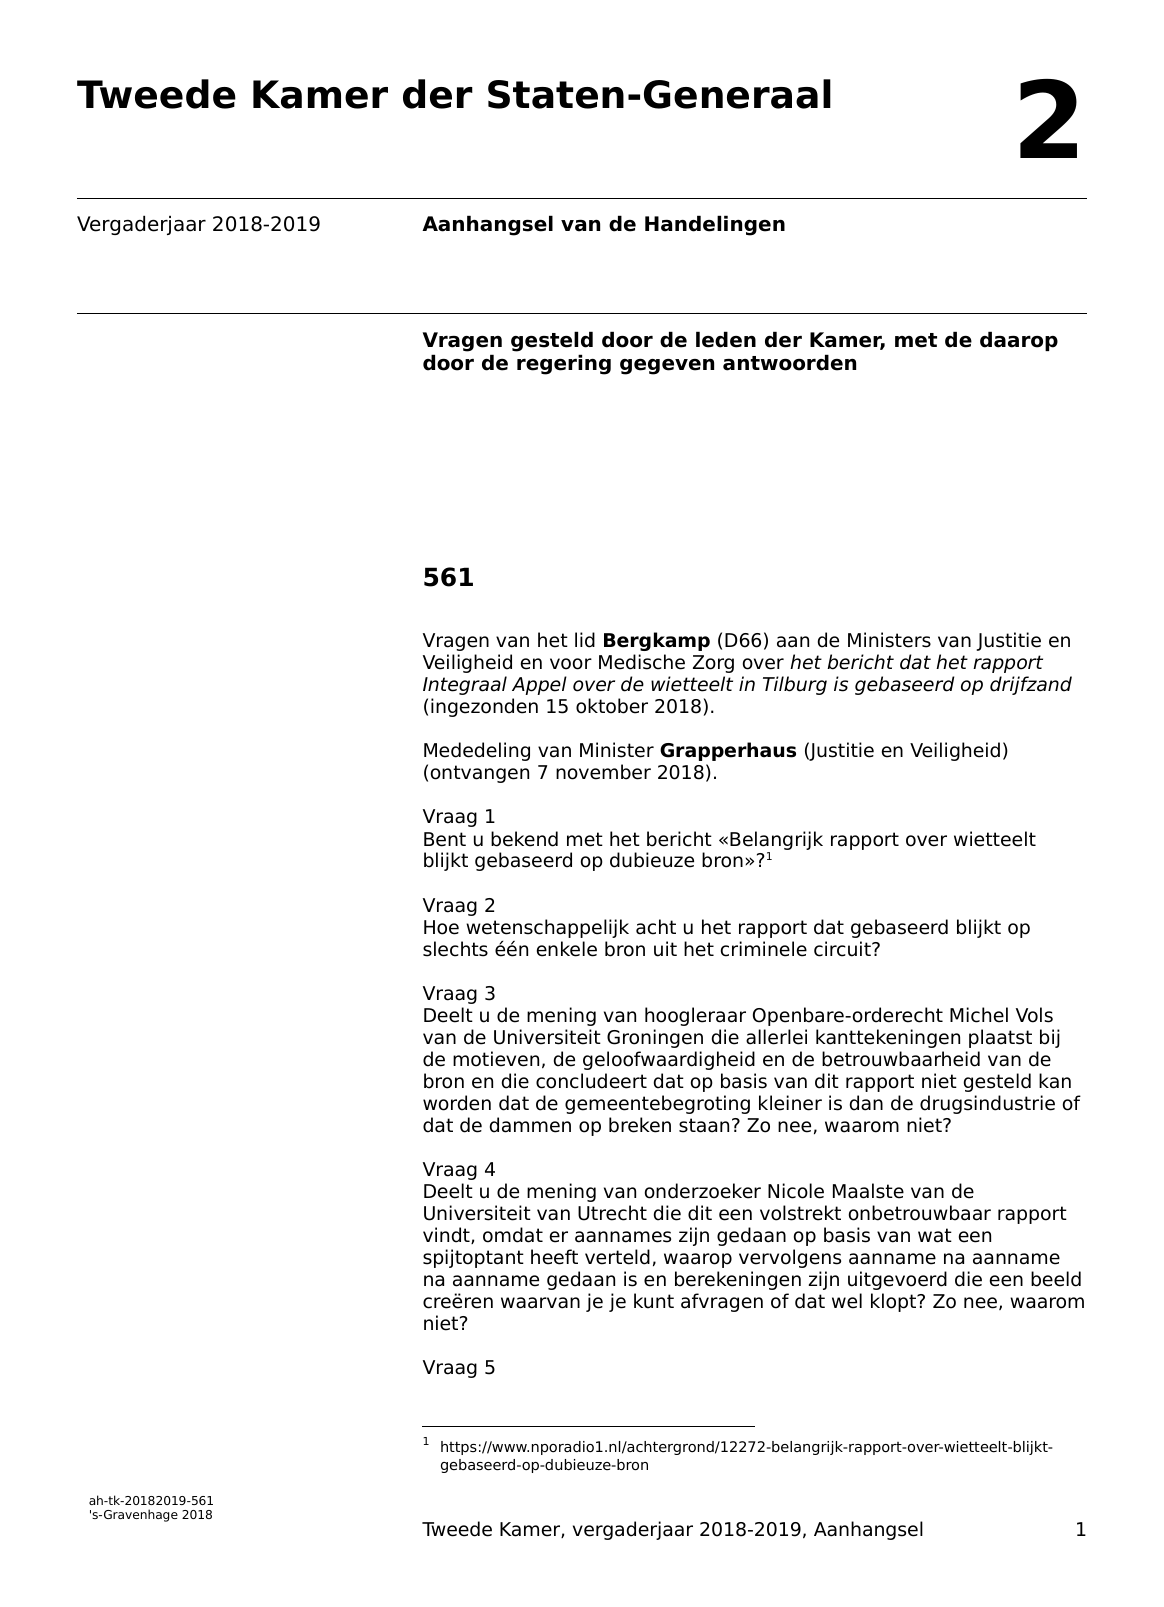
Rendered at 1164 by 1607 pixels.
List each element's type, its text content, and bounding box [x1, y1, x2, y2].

table_cell Vragen gesteld door de leden der Kamer, met de daarop door de regering gegeven antwoorden [422, 314, 1087, 375]
text ah-tk-20182019-561 [88, 1494, 323, 1508]
text Vragen van het lid Bergkamp (D66) aan de Ministers van Justitie en Veiligheid en voor Medische Zorg over het bericht dat het rapport Integraal Appel over de wietteelt in Tilburg is gebaseerd op drijfzand (ingezonden 15 oktober 2018). [422, 630, 1087, 718]
table_cell [77, 314, 422, 375]
text 's-Gravenhage 2018 [88, 1508, 323, 1522]
text Deelt u de mening van hoogleraar Openbare-orderecht Michel Vols van de Universiteit Groningen die allerlei kanttekeningen plaatst bij de motieven, de geloofwaardigheid en de betrouwbaarheid van de bron en die concludeert dat op basis van dit rapport niet gesteld kan worden dat de gemeentebegroting kleiner is dan de drugsindustrie of dat de dammen op breken staan? Zo nee, waarom niet? [422, 1005, 1087, 1137]
table_cell Aanhangsel van de Handelingen [422, 199, 1087, 313]
text Deelt u de mening van onderzoeker Nicole Maalste van de Universiteit van Utrecht die dit een volstrekt onbetrouwbaar rapport vindt, omdat er aannames zijn gedaan op basis van wat een spijtoptant heeft verteld, waarop vervolgens aanname na aanname na aanname gedaan is en berekeningen zijn uitgevoerd die een beeld creëren waarvan je je kunt afvragen of dat wel klopt? Zo nee, waarom niet? [422, 1181, 1087, 1334]
table_header Tweede Kamer der Staten-Generaal [77, 59, 886, 198]
text Vraag 3 [422, 983, 1087, 1005]
table_header 2 [886, 59, 1087, 198]
text Vraag 1 [422, 806, 1087, 828]
text https://www.nporadio1.nl/achtergrond/12272-belangrijk-rapport-over-wietteelt-blijkt-gebaseerd-op-dubieuze-bron [422, 1435, 1087, 1474]
text Mededeling van Minister Grapperhaus (Justitie en Veiligheid) (ontvangen 7 november 2018). [422, 740, 1087, 784]
table_cell Vergaderjaar 2018-2019 [77, 199, 422, 313]
text Hoe wetenschappelijk acht u het rapport dat gebaseerd blijkt op slechts één enkele bron uit het criminele circuit? [422, 917, 1087, 961]
text Vraag 5 [422, 1357, 1087, 1379]
text Vraag 2 [422, 894, 1087, 917]
text 561 [422, 563, 1087, 592]
text Bent u bekend met het bericht «Belangrijk rapport over wietteelt blijkt gebaseerd op dubieuze bron»? [422, 828, 1087, 872]
text Vraag 4 [422, 1159, 1087, 1181]
